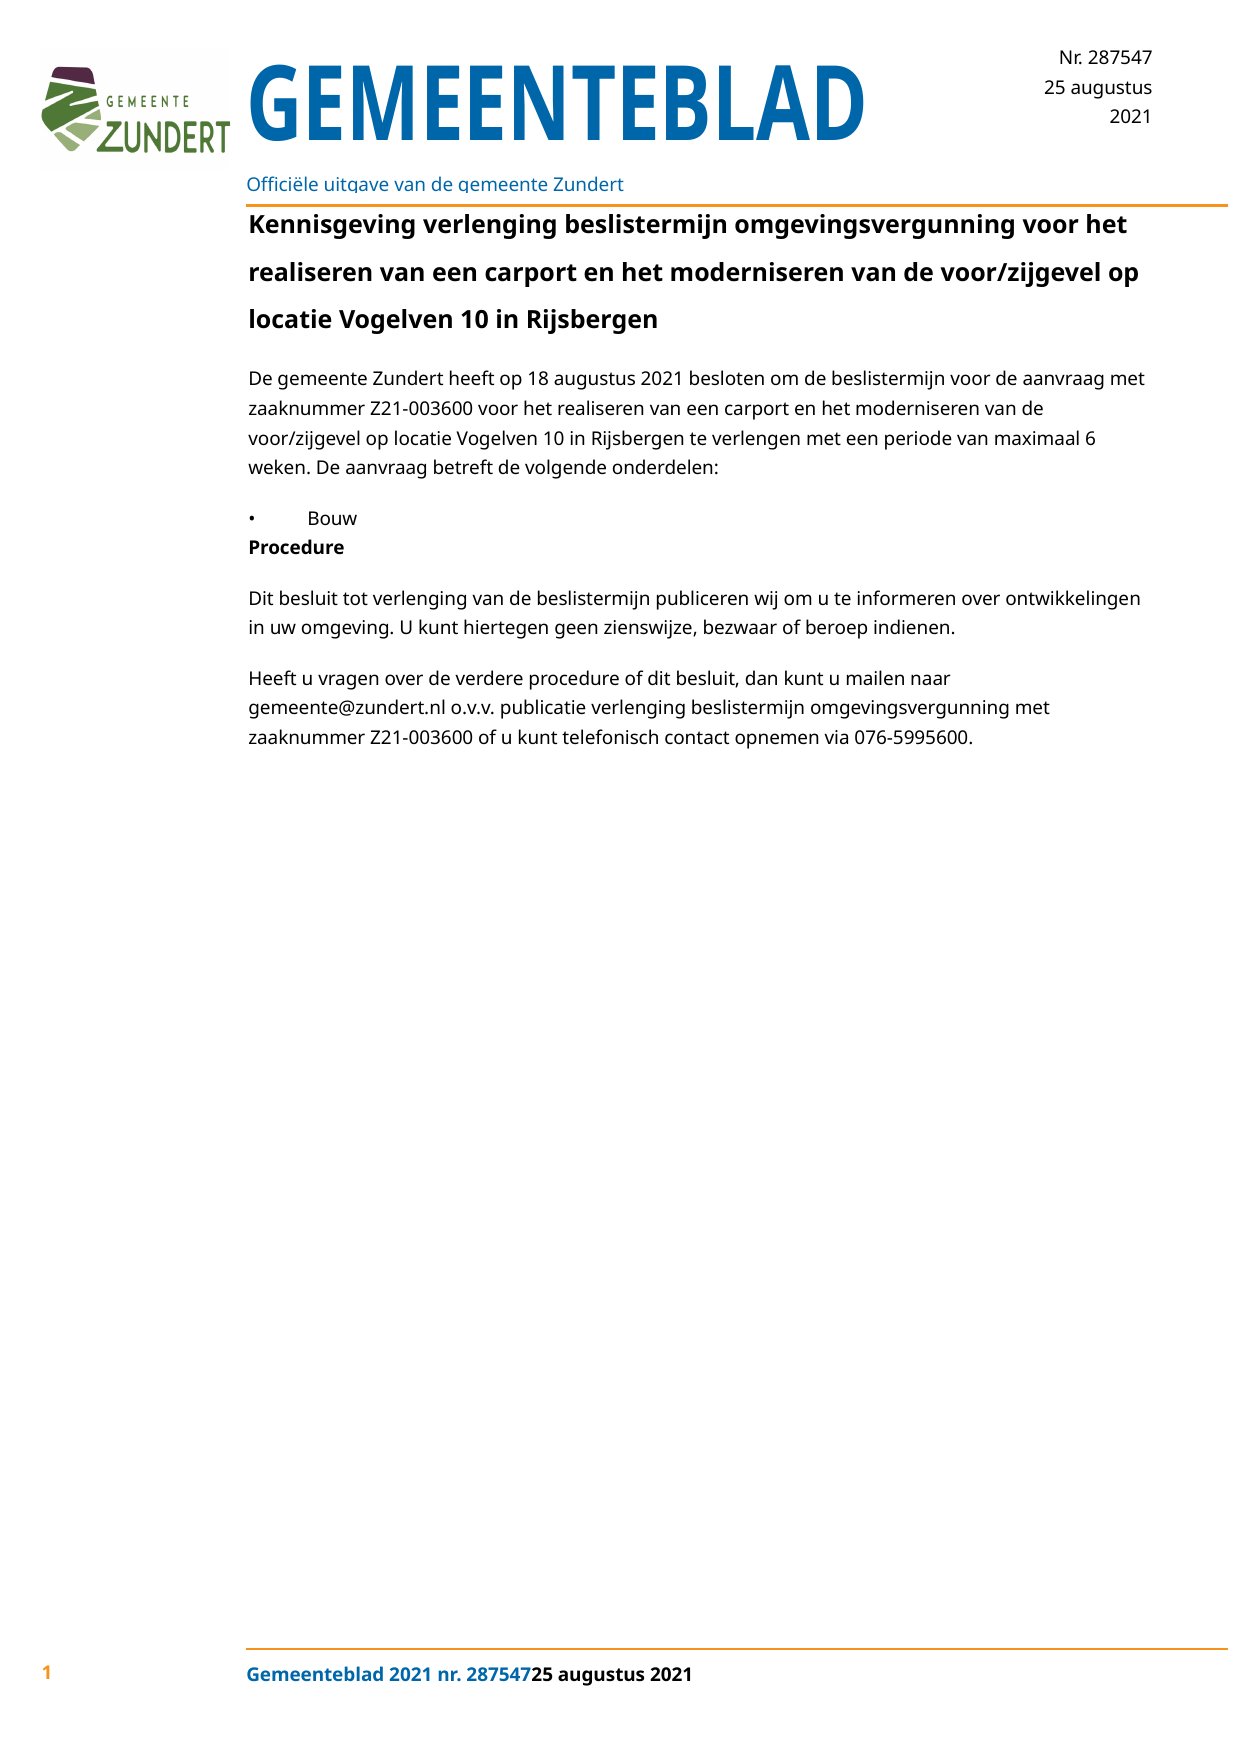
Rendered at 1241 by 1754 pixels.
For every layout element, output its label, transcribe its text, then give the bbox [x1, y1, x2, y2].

text Heeft u vragen over de verdere procedure of dit besluit, dan kunt u mailen naar gemeente@zundert.nl o.v.v. publicatie verlenging beslistermijn omgevingsvergunning met zaaknummer Z21-003600 of u kunt telefonisch contact opnemen via 076-5995600. [248, 665, 1152, 749]
list Bouw [248, 505, 1152, 530]
text Dit besluit tot verlenging van de beslistermijn publiceren wij om u te informeren over ontwikkelingen in uw omgeving. U kunt hiertegen geen zienswijze, bezwaar of beroep indienen. [248, 585, 1152, 640]
picture [41, 47, 231, 172]
text De gemeente Zundert heeft op 18 augustus 2021 besloten om de beslistermijn voor de aanvraag met zaaknummer Z21-003600 voor het realiseren van een carport en het moderniseren van de voor/zijgevel op locatie Vogelven 10 in Rijsbergen te verlengen met een periode van maximaal 6 weken. De aanvraag betreft de volgende onderdelen: [248, 366, 1152, 480]
text Kennisgeving verlenging beslistermijn omgevingsvergunning voor het realiseren van een carport en het moderniseren van de voor/zijgevel op locatie Vogelven 10 in Rijsbergen [248, 207, 1152, 336]
text Procedure [248, 534, 1152, 560]
